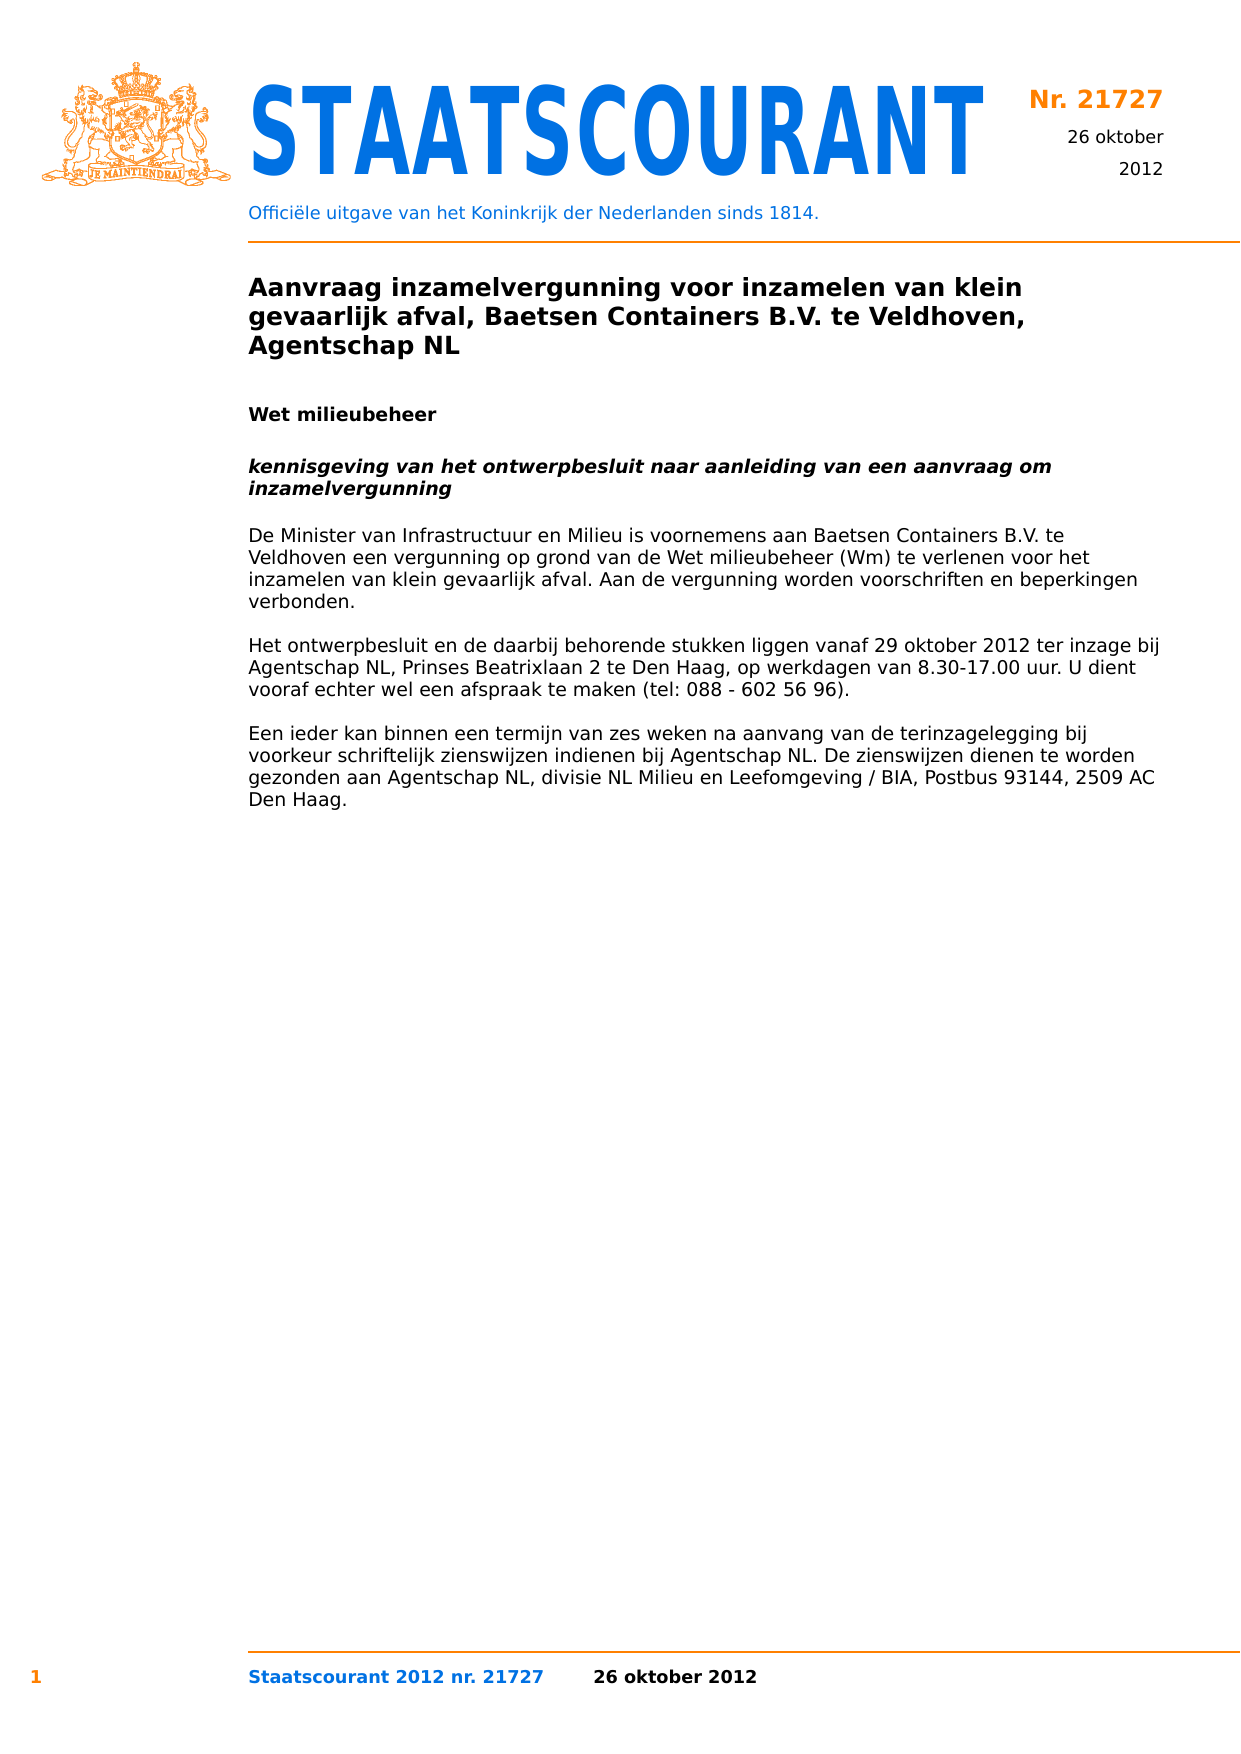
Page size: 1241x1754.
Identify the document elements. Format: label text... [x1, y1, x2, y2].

table_cell 2012 [998, 153, 1240, 203]
text Het ontwerpbesluit en de daarbij behorende stukken liggen vanaf 29 oktober 2012 ter inzage bij Agentschap NL, Prinses Beatrixlaan 2 te Den Haag, op werkdagen van 8.30-17.00 uur. U dient vooraf echter wel een afspraak te maken (tel: 088 - 602 56 96). [248, 635, 1163, 701]
picture [41, 62, 231, 186]
table_header Nr. 21727 [998, 62, 1240, 121]
subtitle Wet milieubeheer [248, 404, 1163, 426]
table_cell 26 oktober [998, 121, 1240, 153]
subtitle kennisgeving van het ontwerpbesluit naar aanleiding van een aanvraag om inzamelvergunning [248, 456, 1163, 500]
subtitle Aanvraag inzamelvergunning voor inzamelen van klein gevaarlijk afval, Baetsen Containers B.V. te Veldhoven, Agentschap NL [248, 273, 1163, 361]
text De Minister van Infrastructuur en Milieu is voornemens aan Baetsen Containers B.V. te Veldhoven een vergunning op grond van de Wet milieubeheer (Wm) te verlenen voor het inzamelen van klein gevaarlijk afval. Aan de vergunning worden voorschriften en beperkingen verbonden. [248, 525, 1163, 613]
table_header STAATSCOURANT [248, 62, 998, 203]
table_cell Officiële uitgave van het Koninkrijk der Nederlanden sinds 1814. [248, 203, 1240, 241]
text Een ieder kan binnen een termijn van zes weken na aanvang van de terinzagelegging bij voorkeur schriftelijk zienswijzen indienen bij Agentschap NL. De zienswijzen dienen te worden gezonden aan Agentschap NL, divisie NL Milieu en Leefomgeving / BIA, Postbus 93144, 2509 AC Den Haag. [248, 723, 1163, 811]
table_header [25, 62, 248, 241]
